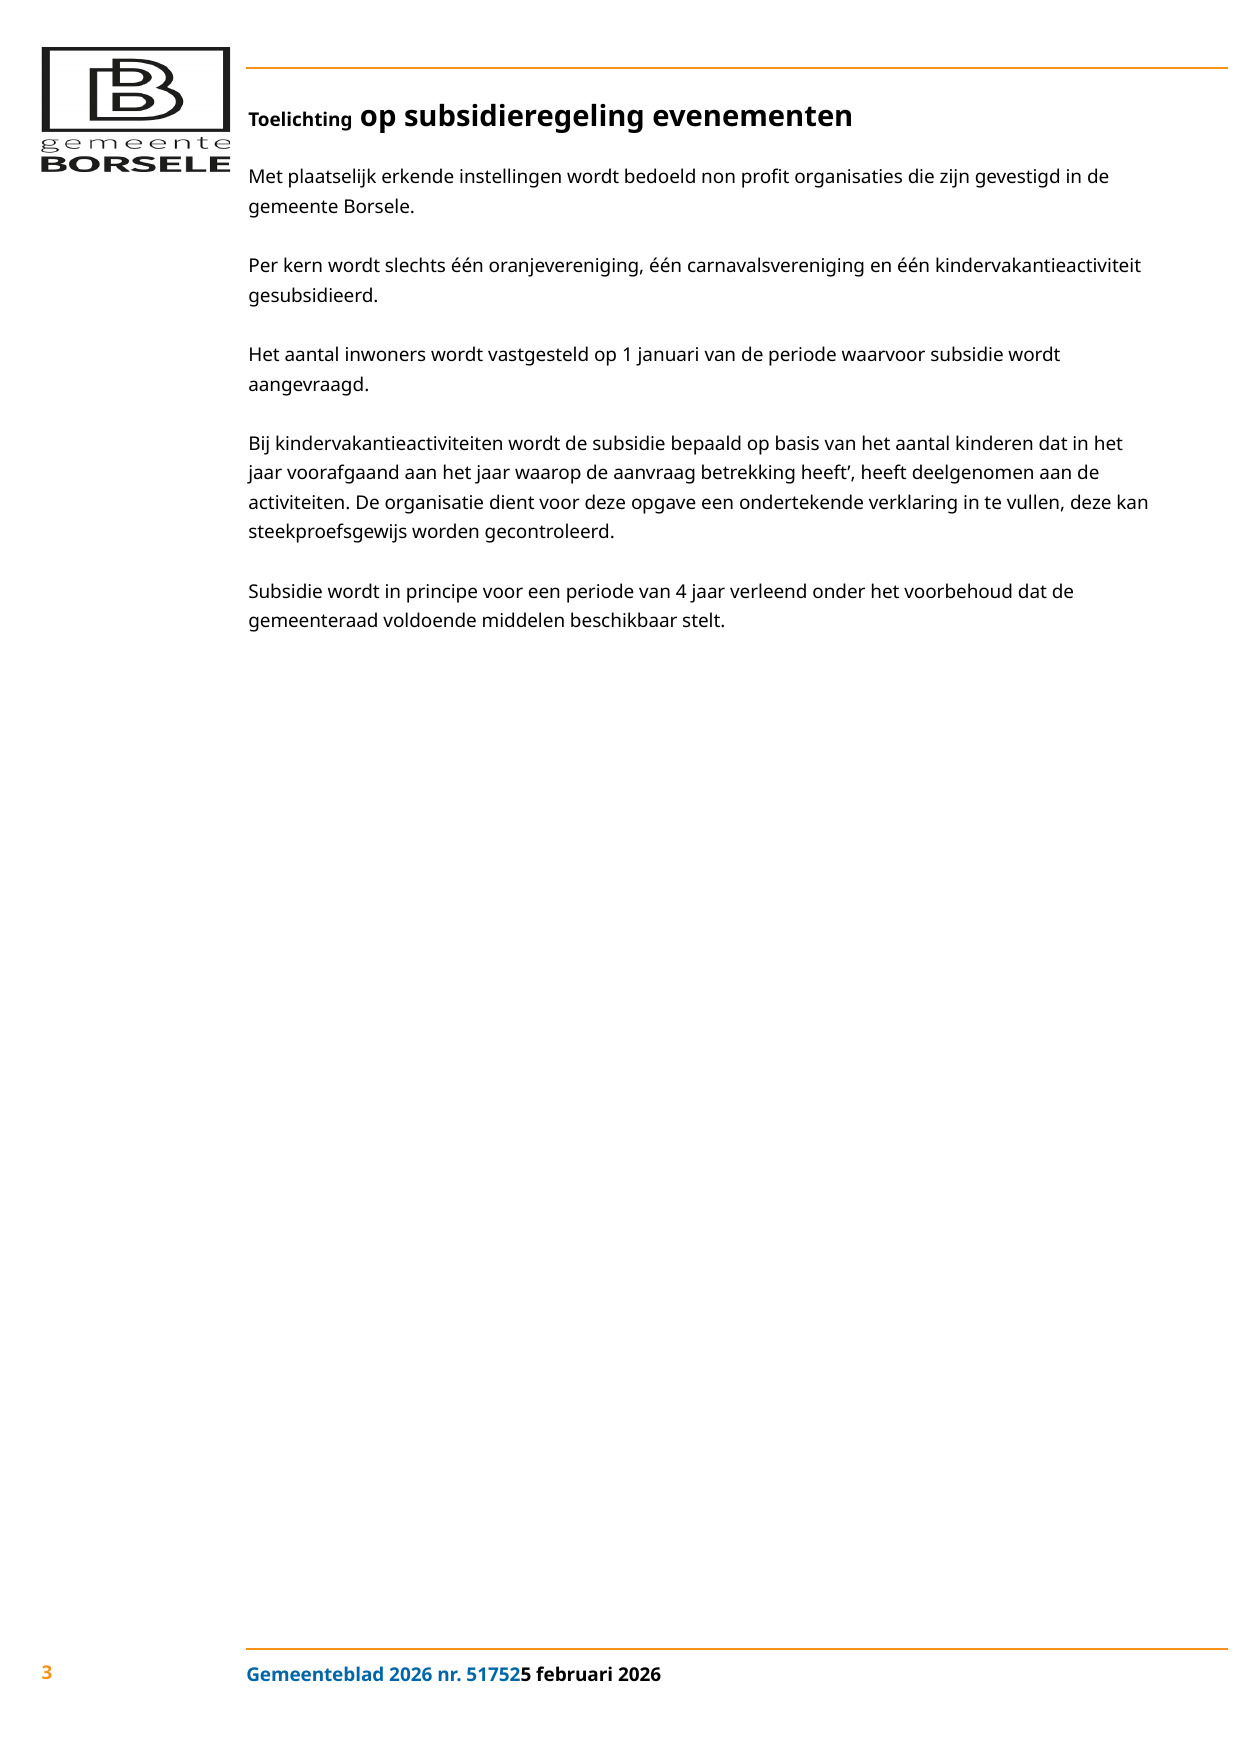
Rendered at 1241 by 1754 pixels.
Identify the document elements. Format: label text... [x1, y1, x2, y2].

text Bij kindervakantieactiviteiten wordt de subsidie bepaald op basis van het aantal kinderen dat in het jaar voorafgaand aan het jaar waarop de aanvraag betrekking heeft’, heeft deelgenomen aan de activiteiten. De organisatie dient voor deze opgave een ondertekende verklaring in te vullen, deze kan steekproefsgewijs worden gecontroleerd. [248, 430, 1152, 544]
text Per kern wordt slechts één oranjevereniging, één carnavalsvereniging en één kindervakantieactiviteit gesubsidieerd. [248, 252, 1152, 308]
text Toelichting op subsidieregeling evenementen [248, 95, 1152, 134]
text Met plaatselijk erkende instellingen wordt bedoeld non profit organisaties die zijn gevestigd in de gemeente Borsele. [248, 164, 1152, 219]
text Subsidie wordt in principe voor een periode van 4 jaar verleend onder het voorbehoud dat de gemeenteraad voldoende middelen beschikbaar stelt. [248, 578, 1152, 633]
text Het aantal inwoners wordt vastgesteld op 1 januari van de periode waarvoor subsidie wordt aangevraagd. [248, 341, 1152, 396]
picture [41, 47, 231, 172]
